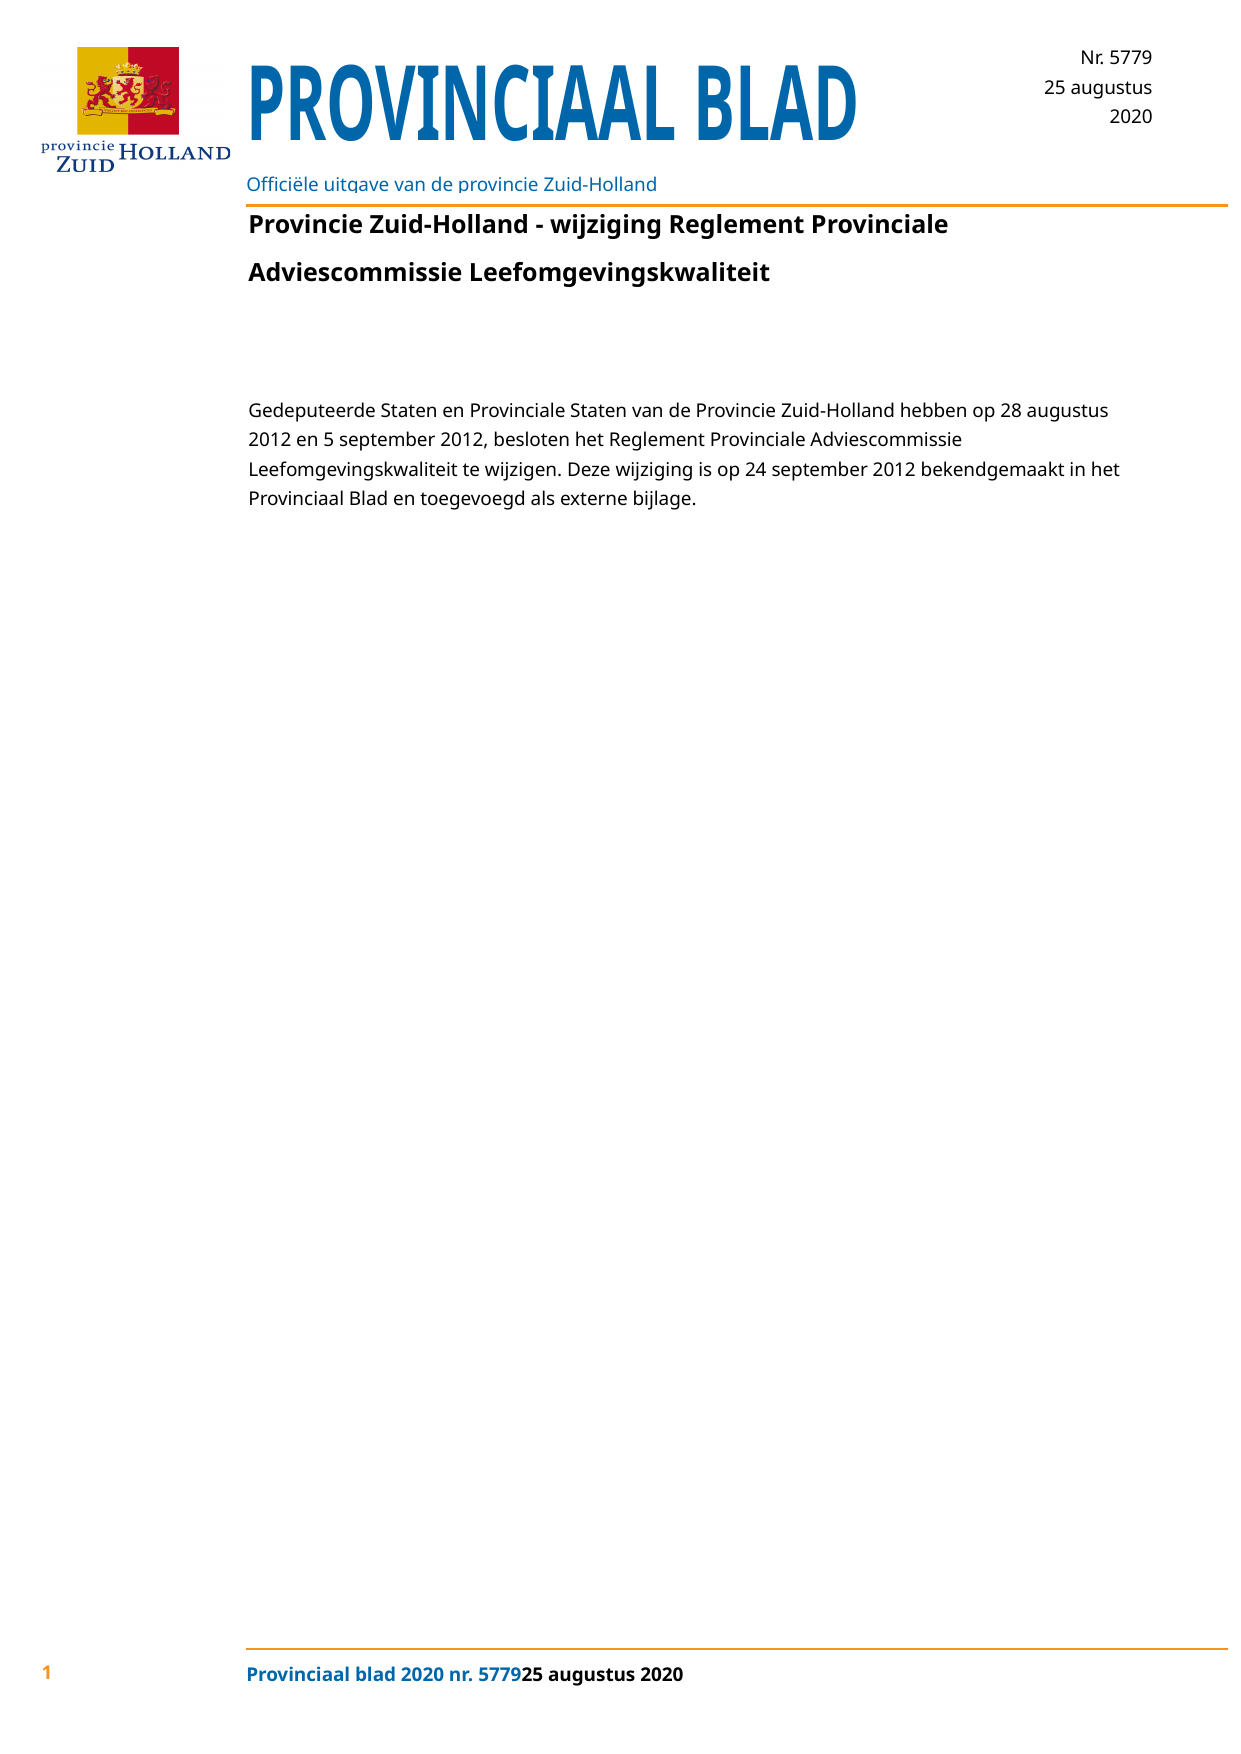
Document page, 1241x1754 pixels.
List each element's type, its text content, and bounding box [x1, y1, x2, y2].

text Gedeputeerde Staten en Provinciale Staten van de Provincie Zuid-Holland hebben op 28 augustus 2012 en 5 september 2012, besloten het Reglement Provinciale Adviescommissie Leefomgevingskwaliteit te wijzigen. Deze wijziging is op 24 september 2012 bekendgemaakt in het Provinciaal Blad en toegevoegd als externe bijlage. [248, 397, 1152, 511]
picture [41, 47, 231, 172]
text Provincie Zuid-Holland - wijziging Reglement Provinciale Adviescommissie Leefomgevingskwaliteit [248, 207, 1152, 288]
